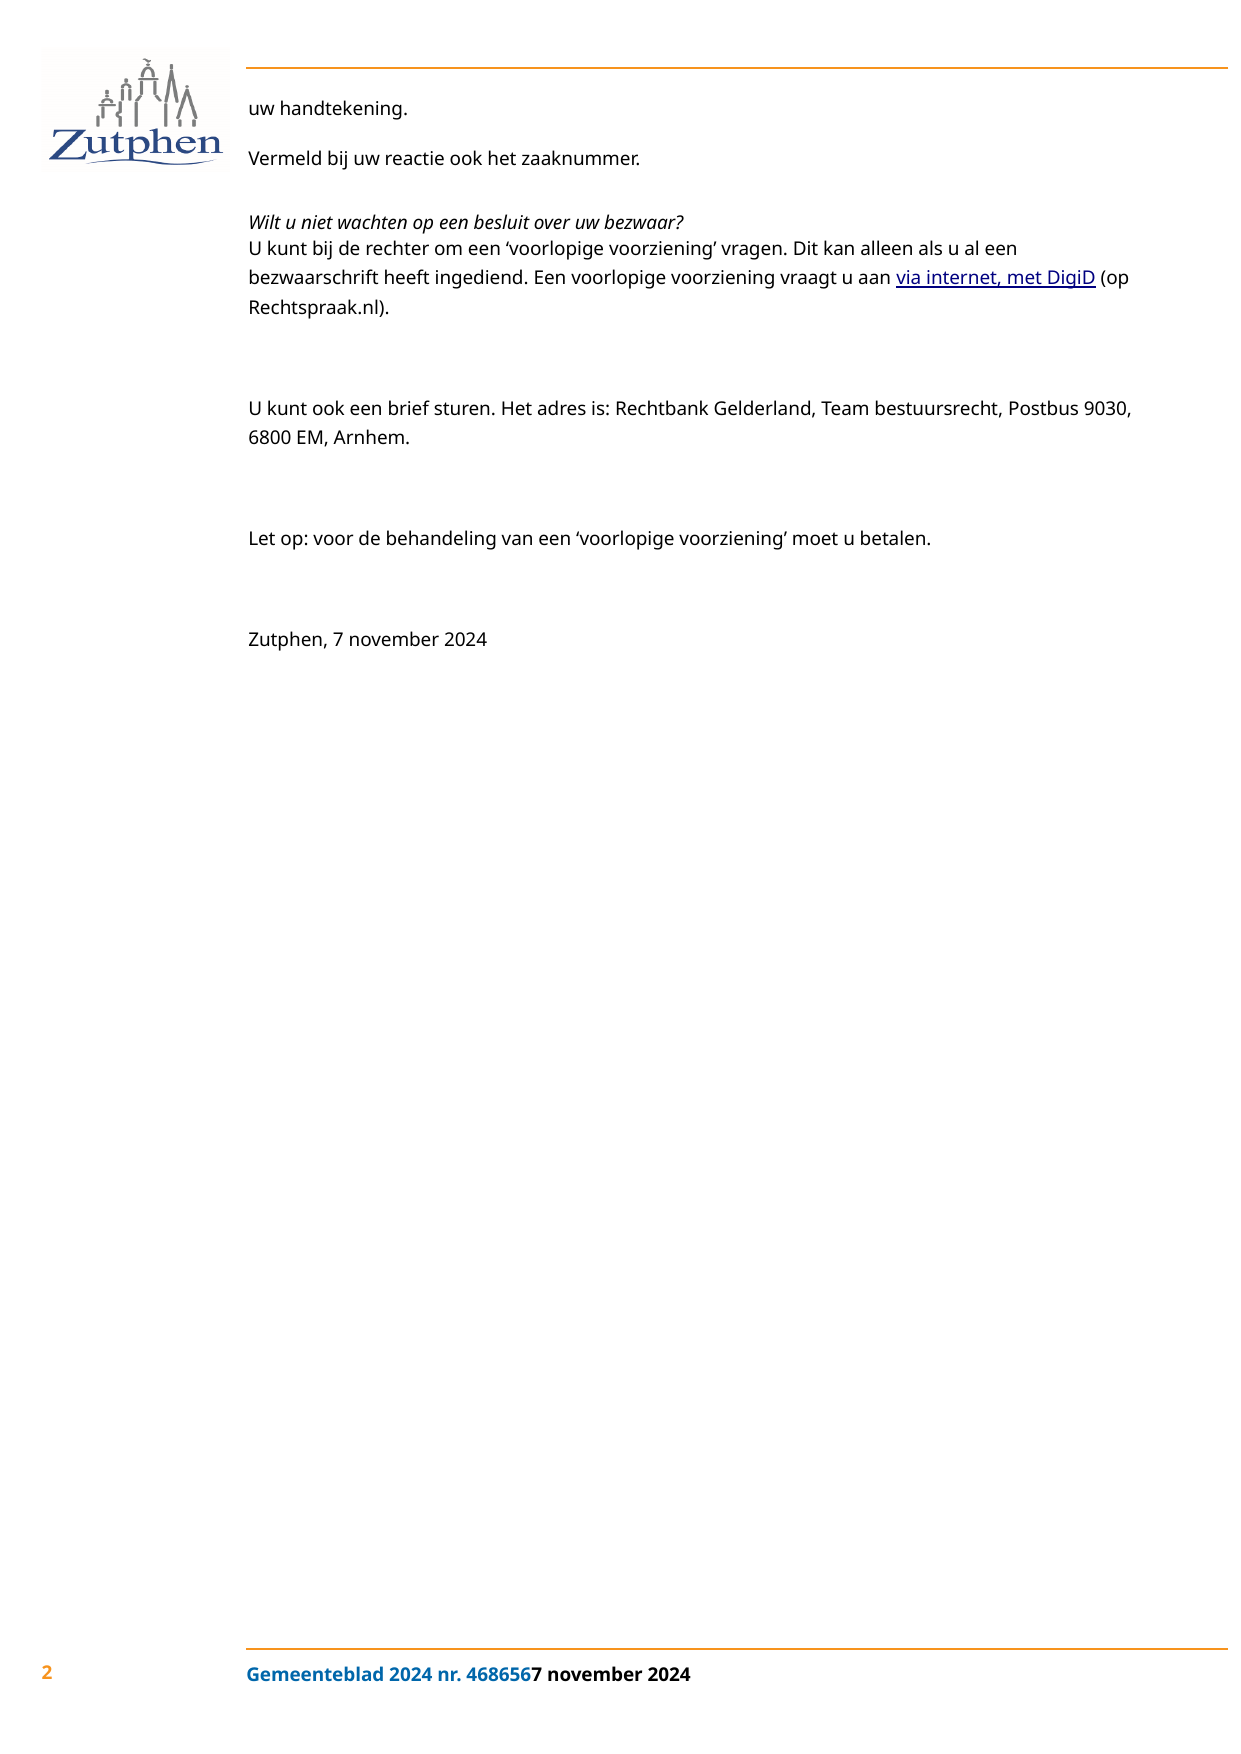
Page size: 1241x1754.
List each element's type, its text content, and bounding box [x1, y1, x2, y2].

text Let op: voor de behandeling van een ‘voorlopige voorziening’ moet u betalen. [248, 525, 1152, 551]
picture [41, 47, 231, 172]
text U kunt bij de rechter om een ‘voorlopige voorziening’ vragen. Dit kan alleen als u al een bezwaarschrift heeft ingediend. Een voorlopige voorziening vraagt u aan via internet, met DigiD (op Rechtspraak.nl). [248, 235, 1152, 320]
text Wilt u niet wachten op een besluit over uw bezwaar? [248, 209, 1152, 235]
text uw handtekening. [248, 95, 1152, 121]
text U kunt ook een brief sturen. Het adres is: Rechtbank Gelderland, Team bestuursrecht, Postbus 9030, 6800 EM, Arnhem. [248, 395, 1152, 450]
text Zutphen, 7 november 2024 [248, 626, 1152, 652]
text Vermeld bij uw reactie ook het zaaknummer. [248, 145, 1152, 171]
